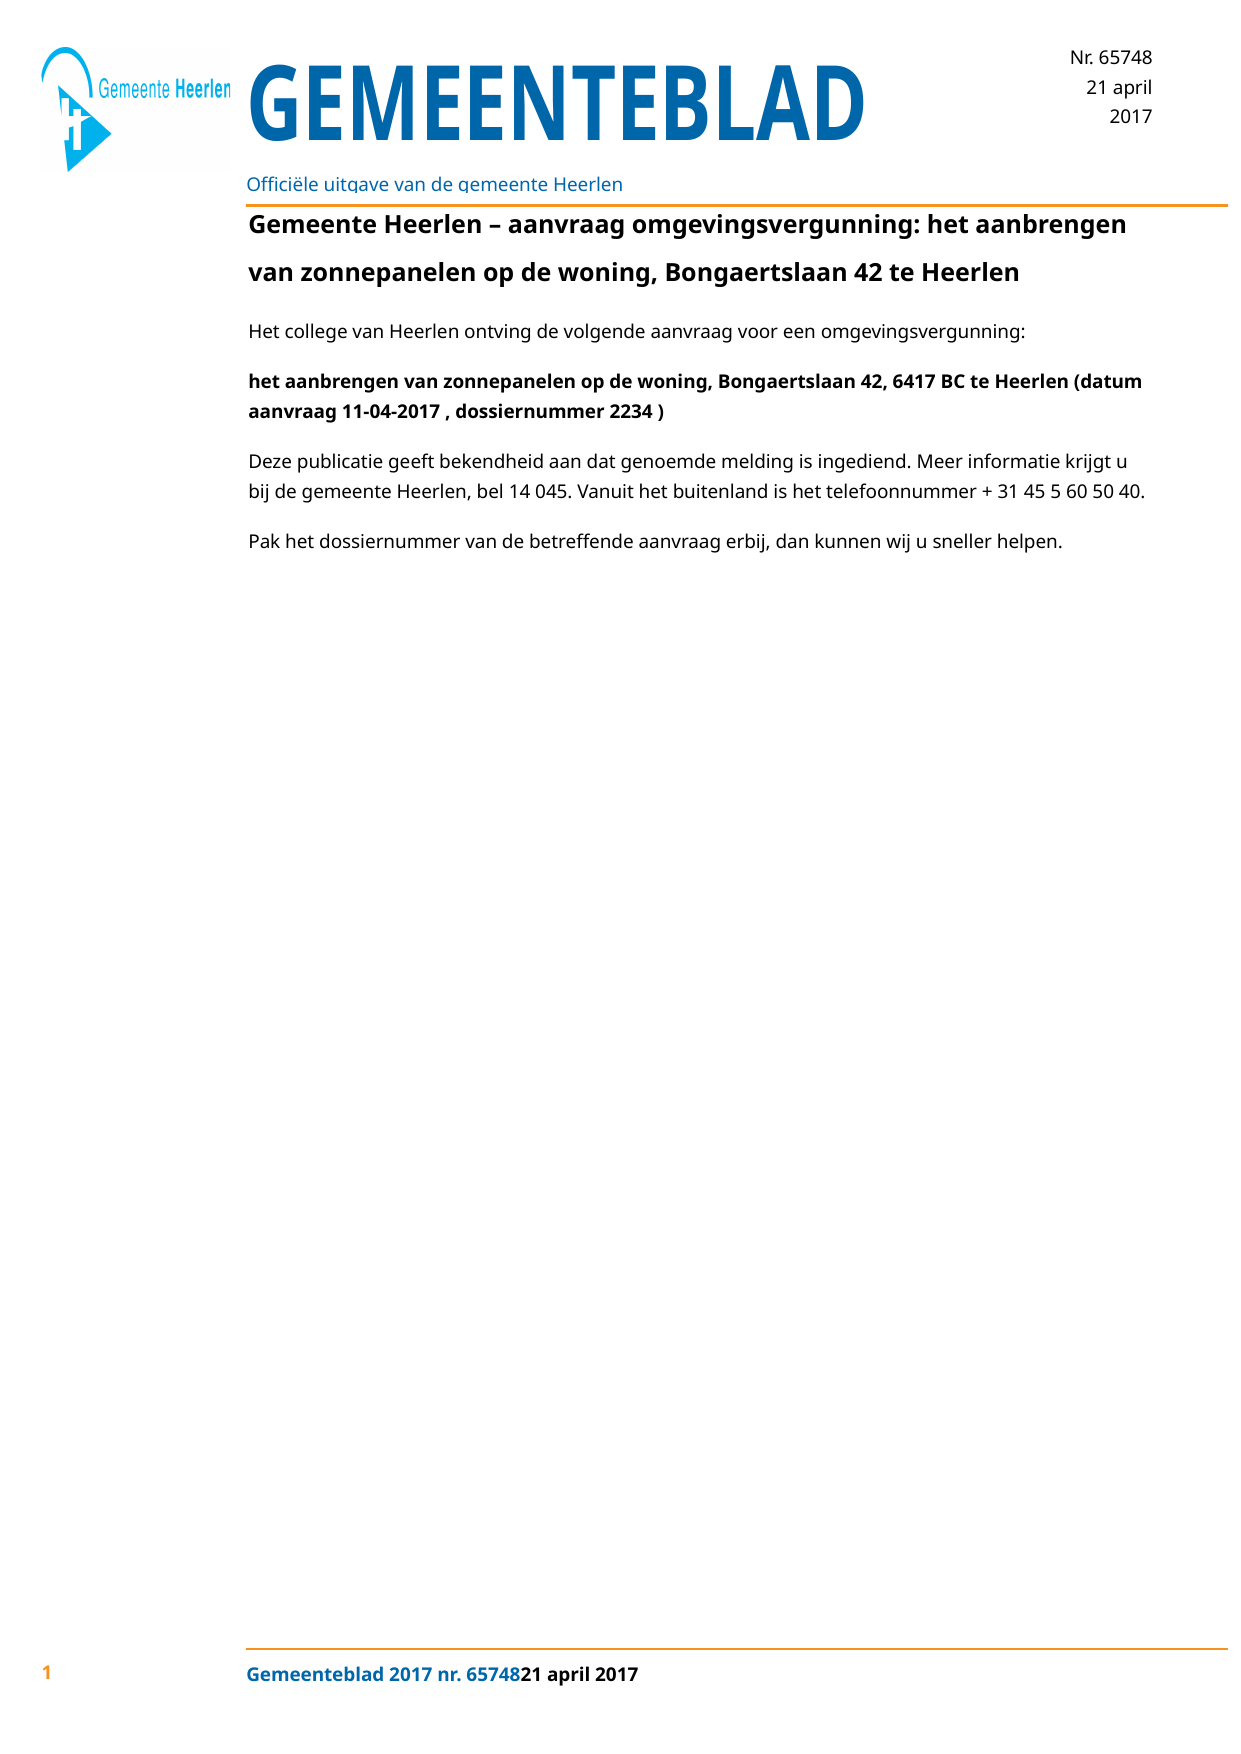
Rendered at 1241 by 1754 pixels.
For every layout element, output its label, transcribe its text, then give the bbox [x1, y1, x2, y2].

text Pak het dossiernummer van de betreffende aanvraag erbij, dan kunnen wij u sneller helpen. [248, 528, 1152, 554]
text Deze publicatie geeft bekendheid aan dat genoemde melding is ingediend. Meer informatie krijgt u bij de gemeente Heerlen, bel 14 045. Vanuit het buitenland is het telefoonnummer + 31 45 5 60 50 40. [248, 448, 1152, 504]
text het aanbrengen van zonnepanelen op de woning, Bongaertslaan 42, 6417 BC te Heerlen (datum aanvraag 11-04-2017 , dossiernummer 2234 ) [248, 368, 1152, 424]
picture [41, 47, 58, 70]
picture [41, 47, 231, 172]
text Het college van Heerlen ontving de volgende aanvraag voor een omgevingsvergunning: [248, 318, 1152, 344]
text Gemeente Heerlen – aanvraag omgevingsvergunning: het aanbrengen van zonnepanelen op de woning, Bongaertslaan 42 te Heerlen [248, 207, 1152, 288]
